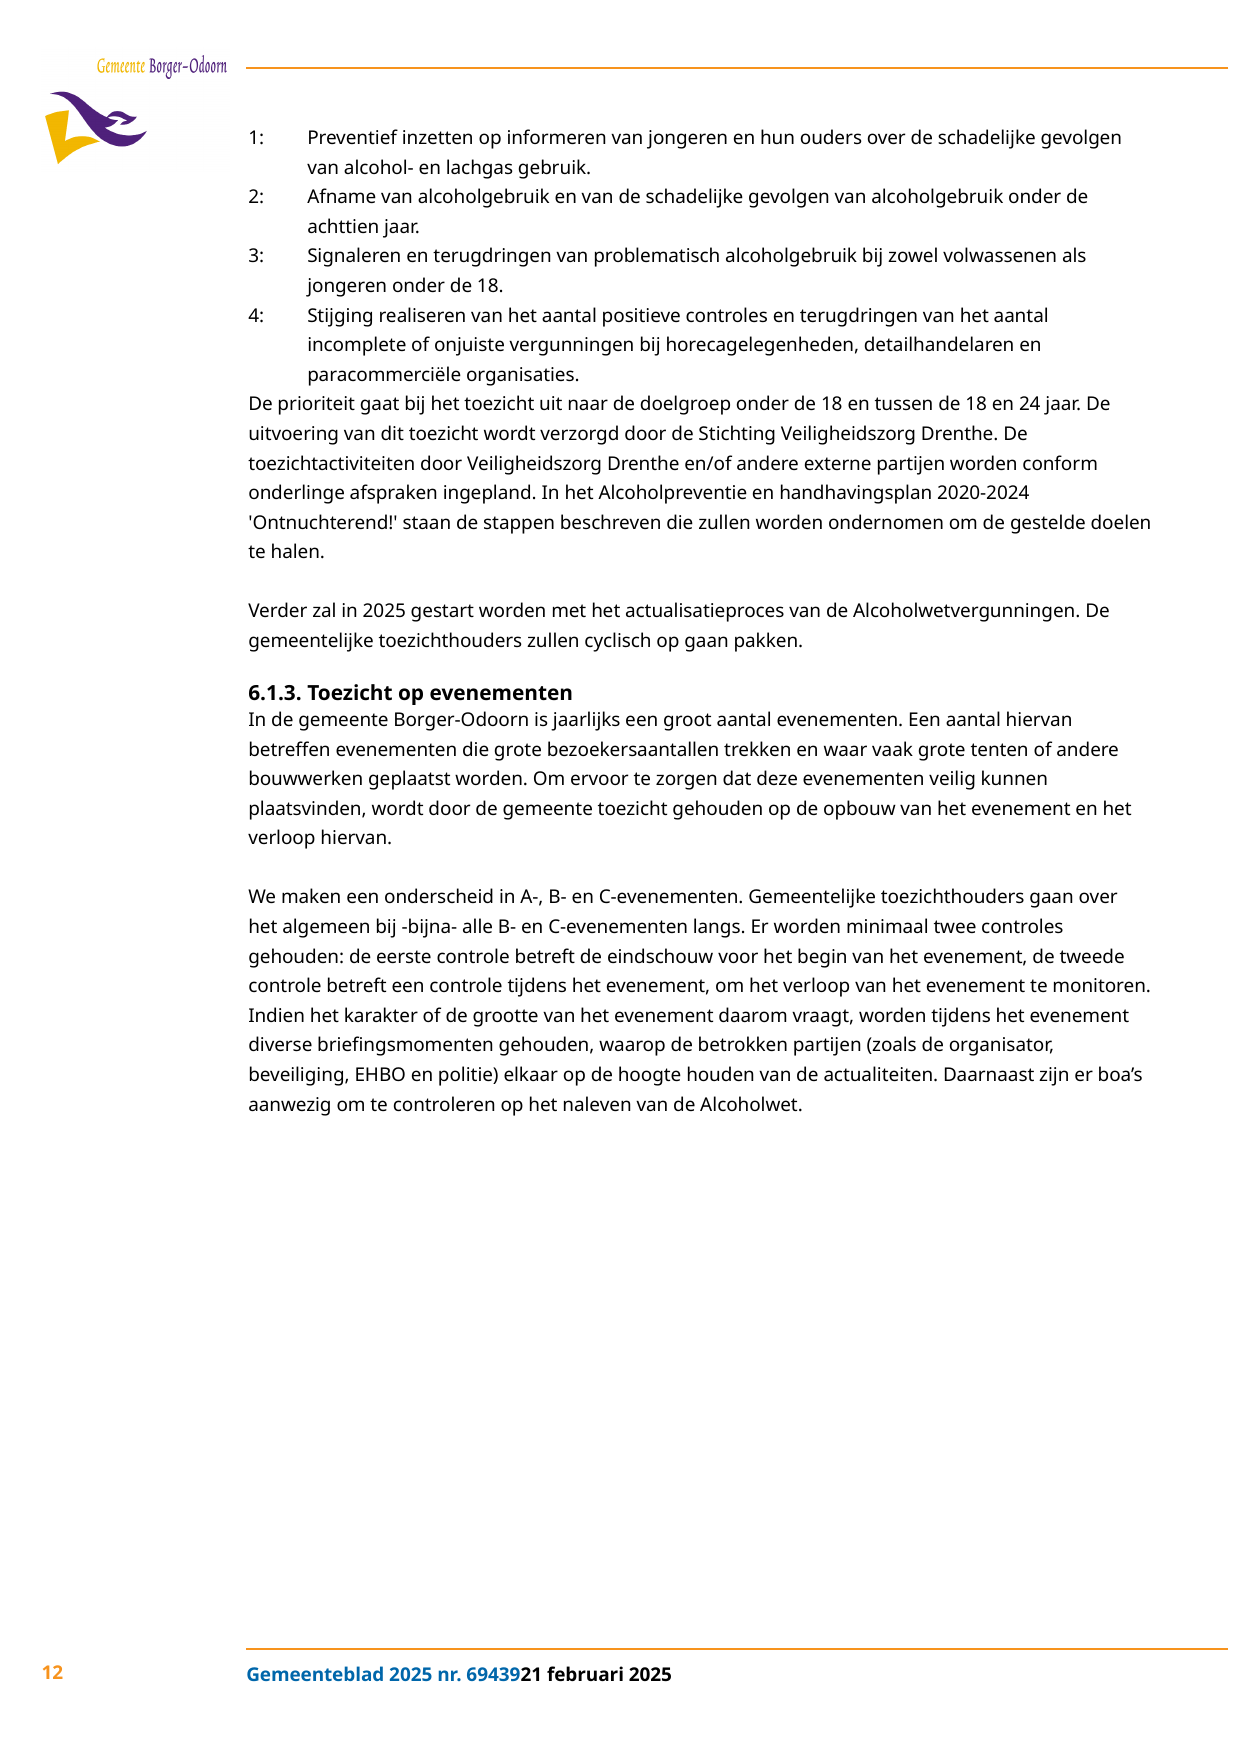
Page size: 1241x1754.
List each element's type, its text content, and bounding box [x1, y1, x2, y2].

list Afname van alcoholgebruik en van de schadelijke gevolgen van alcoholgebruik onder de achttien jaar. [248, 183, 1152, 239]
picture [41, 47, 231, 172]
text 6.1.3. Toezicht op evenementen [248, 678, 1152, 706]
list Signaleren en terugdringen van problematisch alcoholgebruik bij zowel volwassenen als jongeren onder de 18. [248, 243, 1152, 298]
list Stijging realiseren van het aantal positieve controles en terugdringen van het aantal incomplete of onjuiste vergunningen bij horecagelegenheden, detailhandelaren en paracommerciële organisaties. [248, 302, 1152, 387]
list Preventief inzetten op informeren van jongeren en hun ouders over de schadelijke gevolgen van alcohol- en lachgas gebruik. [248, 124, 1152, 180]
text De prioriteit gaat bij het toezicht uit naar de doelgroep onder de 18 en tussen de 18 en 24 jaar. De uitvoering van dit toezicht wordt verzorgd door de Stichting Veiligheidszorg Drenthe. De toezichtactiviteiten door Veiligheidszorg Drenthe en/of andere externe partijen worden conform onderlinge afspraken ingepland. In het Alcoholpreventie en handhavingsplan 2020-2024 'Ontnuchterend!' staan de stappen beschreven die zullen worden ondernomen om de gestelde doelen te halen. [248, 391, 1152, 564]
text In de gemeente Borger-Odoorn is jaarlijks een groot aantal evenementen. Een aantal hiervan betreffen evenementen die grote bezoekersaantallen trekken en waar vaak grote tenten of andere bouwwerken geplaatst worden. Om ervoor te zorgen dat deze evenementen veilig kunnen plaatsvinden, wordt door de gemeente toezicht gehouden op de opbouw van het evenement en het verloop hiervan. [248, 706, 1152, 850]
text We maken een onderscheid in A-, B- en C-evenementen. Gemeentelijke toezichthouders gaan over het algemeen bij -bijna- alle B- en C-evenementen langs. Er worden minimaal twee controles gehouden: de eerste controle betreft de eindschouw voor het begin van het evenement, de tweede controle betreft een controle tijdens het evenement, om het verloop van het evenement te monitoren. Indien het karakter of de grootte van het evenement daarom vraagt, worden tijdens het evenement diverse briefingsmomenten gehouden, waarop de betrokken partijen (zoals de organisator, beveiliging, EHBO en politie) elkaar op de hoogte houden van de actualiteiten. Daarnaast zijn er boa’s aanwezig om te controleren op het naleven van de Alcoholwet. [248, 884, 1152, 1116]
text Verder zal in 2025 gestart worden met het actualisatieproces van de Alcoholwetvergunningen. De gemeentelijke toezichthouders zullen cyclisch op gaan pakken. [248, 598, 1152, 653]
